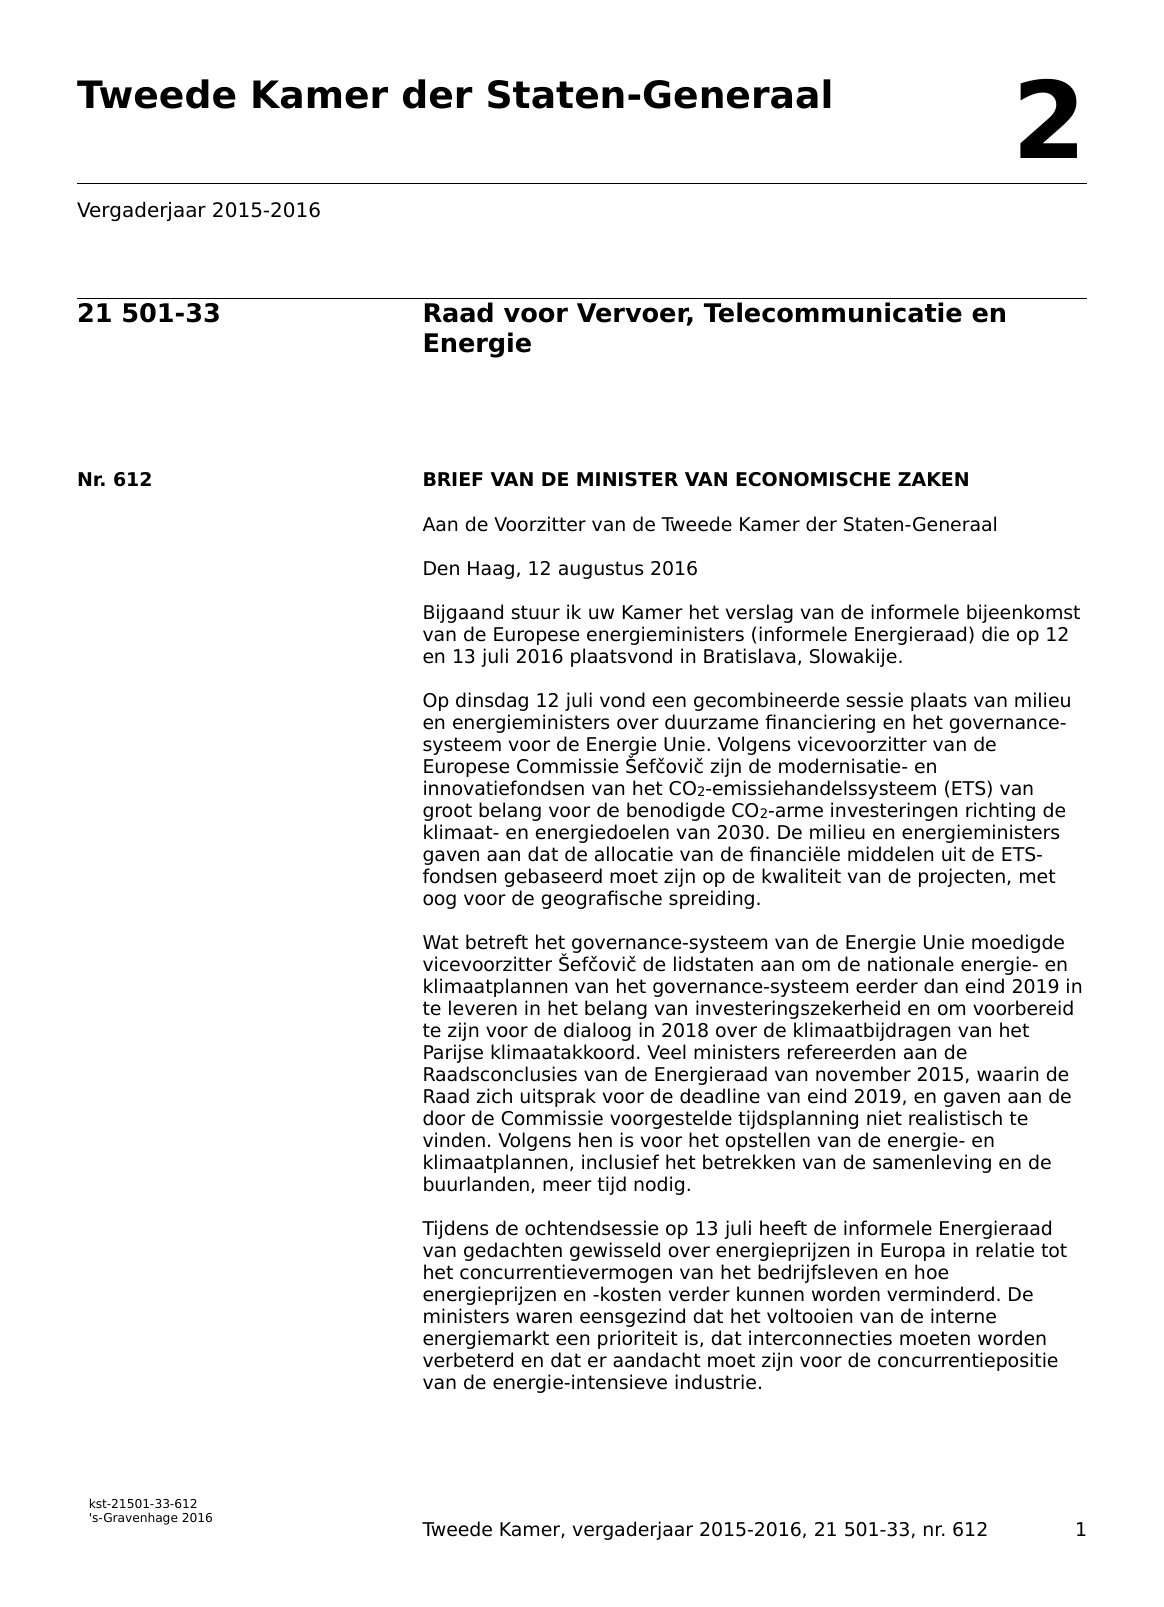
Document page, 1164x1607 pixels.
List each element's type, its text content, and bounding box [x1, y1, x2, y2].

subtitle Nr. 612 BRIEF VAN DE MINISTER VAN ECONOMISCHE ZAKEN [77, 469, 1087, 491]
table_header 2 [886, 59, 1087, 183]
text 's-Gravenhage 2016 [88, 1511, 323, 1525]
text Aan de Voorzitter van de Tweede Kamer der Staten-Generaal [422, 513, 1087, 536]
text Bijgaand stuur ik uw Kamer het verslag van de informele bijeenkomst van de Europese energieministers (informele Energieraad) die op 12 en 13 juli 2016 plaatsvond in Bratislava, Slowakije. [422, 602, 1087, 668]
text kst-21501-33-612 [88, 1497, 323, 1511]
table_cell Vergaderjaar 2015-2016 [77, 184, 1087, 298]
table_header Tweede Kamer der Staten-Generaal [77, 59, 886, 183]
text Tijdens de ochtendsessie op 13 juli heeft de informele Energieraad van gedachten gewisseld over energieprijzen in Europa in relatie tot het concurrentievermogen van het bedrijfsleven en hoe energieprijzen en -kosten verder kunnen worden verminderd. De ministers waren eensgezind dat het voltooien van de interne energiemarkt een prioriteit is, dat interconnecties moeten worden verbeterd en dat er aandacht moet zijn voor de concurrentiepositie van de energie-intensieve industrie. [422, 1218, 1087, 1394]
text Op dinsdag 12 juli vond een gecombineerde sessie plaats van milieu en energieministers over duurzame financiering en het governance-systeem voor de Energie Unie. Volgens vicevoorzitter van de Europese Commissie Šefčovič zijn de modernisatie- en innovatiefondsen van het CO2-emissiehandelssysteem (ETS) van groot belang voor de benodigde CO2-arme investeringen richting de klimaat- en energiedoelen van 2030. De milieu en energieministers gaven aan dat de allocatie van de financiële middelen uit de ETS-fondsen gebaseerd moet zijn op de kwaliteit van de projecten, met oog voor de geografische spreiding. [422, 690, 1087, 910]
subtitle 21 501-33 Raad voor Vervoer, Telecommunicatie en Energie [77, 299, 1087, 358]
text Den Haag, 12 augustus 2016 [422, 558, 1087, 580]
text Wat betreft het governance-systeem van de Energie Unie moedigde vicevoorzitter Šefčovič de lidstaten aan om de nationale energie- en klimaatplannen van het governance-systeem eerder dan eind 2019 in te leveren in het belang van investeringszekerheid en om voorbereid te zijn voor de dialoog in 2018 over de klimaatbijdragen van het Parijse klimaatakkoord. Veel ministers refereerden aan de Raadsconclusies van de Energieraad van november 2015, waarin de Raad zich uitsprak voor de deadline van eind 2019, en gaven aan de door de Commissie voorgestelde tijdsplanning niet realistisch te vinden. Volgens hen is voor het opstellen van de energie- en klimaatplannen, inclusief het betrekken van de samenleving en de buurlanden, meer tijd nodig. [422, 932, 1087, 1196]
